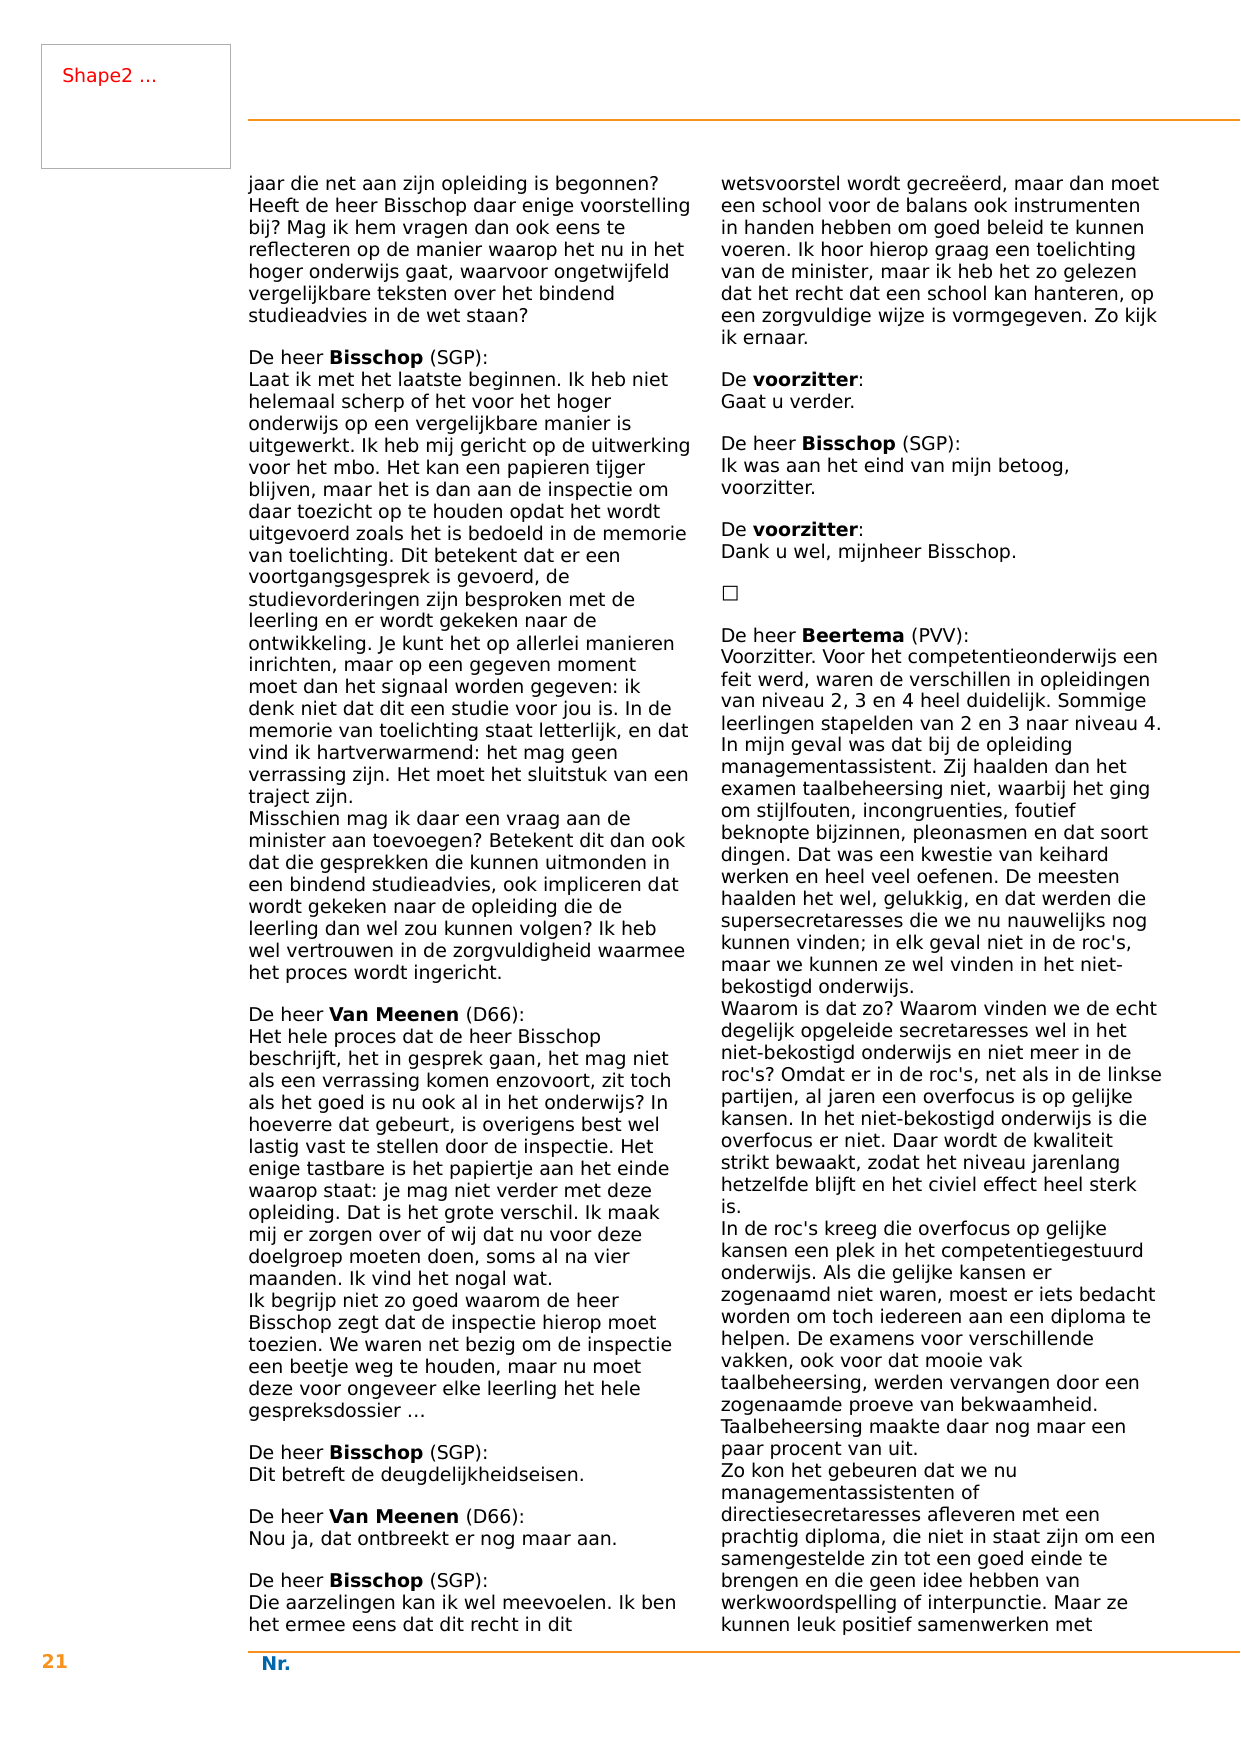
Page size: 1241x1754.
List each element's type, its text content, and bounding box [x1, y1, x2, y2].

text Misschien mag ik daar een vraag aan de minister aan toevoegen? Betekent dit dan ook dat die gesprekken die kunnen uitmonden in een bindend studieadvies, ook impliceren dat wordt gekeken naar de opleiding die de leerling dan wel zou kunnen volgen? Ik heb wel vertrouwen in de zorgvuldigheid waarmee het proces wordt ingericht. [248, 808, 691, 984]
text Voorzitter. Voor het competentieonderwijs een feit werd, waren de verschillen in opleidingen van niveau 2, 3 en 4 heel duidelijk. Sommige leerlingen stapelden van 2 en 3 naar niveau 4. In mijn geval was dat bij de opleiding managementassistent. Zij haalden dan het examen taalbeheersing niet, waarbij het ging om stijlfouten, incongruenties, foutief beknopte bijzinnen, pleonasmen en dat soort dingen. Dat was een kwestie van keihard werken en heel veel oefenen. De meesten haalden het wel, gelukkig, en dat werden die supersecretaresses die we nu nauwelijks nog kunnen vinden; in elk geval niet in de roc's, maar we kunnen ze wel vinden in het niet-bekostigd onderwijs. [721, 646, 1163, 998]
text Laat ik met het laatste beginnen. Ik heb niet helemaal scherp of het voor het hoger onderwijs op een vergelijkbare manier is uitgewerkt. Ik heb mij gericht op de uitwerking voor het mbo. Het kan een papieren tijger blijven, maar het is dan aan de inspectie om daar toezicht op te houden opdat het wordt uitgevoerd zoals het is bedoeld in de memorie van toelichting. Dit betekent dat er een voortgangsgesprek is gevoerd, de studievorderingen zijn besproken met de leerling en er wordt gekeken naar de ontwikkeling. Je kunt het op allerlei manieren inrichten, maar op een gegeven moment moet dan het signaal worden gegeven: ik denk niet dat dit een studie voor jou is. In de memorie van toelichting staat letterlijk, en dat vind ik hartverwarmend: het mag geen verrassing zijn. Het moet het sluitstuk van een traject zijn. [248, 369, 691, 808]
text De heer Bisschop (SGP): [248, 1442, 691, 1464]
text De heer Bisschop (SGP): [721, 433, 1163, 454]
text Nou ja, dat ontbreekt er nog maar aan. [248, 1528, 691, 1549]
text De heer Bisschop (SGP): [248, 347, 691, 369]
text Ik begrijp niet zo goed waarom de heer Bisschop zegt dat de inspectie hierop moet toezien. We waren net bezig om de inspectie een beetje weg te houden, maar nu moet deze voor ongeveer elke leerling het hele gespreksdossier … [248, 1290, 691, 1422]
text Ik was aan het eind van mijn betoog, voorzitter. [721, 454, 1163, 498]
text De heer Van Meenen (D66): [248, 1004, 691, 1026]
text In de roc's kreeg die overfocus op gelijke kansen een plek in het competentiegestuurd onderwijs. Als die gelijke kansen er zogenaamd niet waren, moest er iets bedacht worden om toch iedereen aan een diploma te helpen. De examens voor verschillende vakken, ook voor dat mooie vak taalbeheersing, werden vervangen door een zogenaamde proeve van bekwaamheid. Taalbeheersing maakte daar nog maar een paar procent van uit. [721, 1218, 1163, 1460]
text Gaat u verder. [721, 391, 1163, 413]
text Dank u wel, mijnheer Bisschop. [721, 541, 1163, 562]
text jaar die net aan zijn opleiding is begonnen? Heeft de heer Bisschop daar enige voorstelling bij? Mag ik hem vragen dan ook eens te reflecteren op de manier waarop het nu in het hoger onderwijs gaat, waarvoor ongetwijfeld vergelijkbare teksten over het bindend studieadvies in de wet staan? [248, 173, 691, 327]
text De heer Beertema (PVV): [721, 624, 1163, 646]
text Die aarzelingen kan ik wel meevoelen. Ik ben het ermee eens dat dit recht in dit [248, 1592, 691, 1636]
text Zo kon het gebeuren dat we nu managementassistenten of directiesecretaresses afleveren met een prachtig diploma, die niet in staat zijn om een samengestelde zin tot een goed einde te brengen en die geen idee hebben van werkwoordspelling of interpunctie. Maar ze kunnen leuk positief samenwerken met [721, 1460, 1163, 1636]
text Waarom is dat zo? Waarom vinden we de echt degelijk opgeleide secretaresses wel in het niet-bekostigd onderwijs en niet meer in de roc's? Omdat er in de roc's, net als in de linkse partijen, al jaren een overfocus is op gelijke kansen. In het niet-bekostigd onderwijs is die overfocus er niet. Daar wordt de kwaliteit strikt bewaakt, zodat het niveau jarenlang hetzelfde blijft en het civiel effect heel sterk is. [721, 998, 1163, 1218]
text Dit betreft de deugdelijkheidseisen. [248, 1464, 691, 1486]
text De heer Van Meenen (D66): [248, 1506, 691, 1528]
text De voorzitter: [721, 369, 1163, 391]
text wetsvoorstel wordt gecreëerd, maar dan moet een school voor de balans ook instrumenten in handen hebben om goed beleid te kunnen voeren. Ik hoor hierop graag een toelichting van de minister, maar ik heb het zo gelezen dat het recht dat een school kan hanteren, op een zorgvuldige wijze is vormgegeven. Zo kijk ik ernaar. [721, 173, 1163, 349]
text De heer Bisschop (SGP): [248, 1569, 691, 1592]
text ⬜ [721, 582, 1163, 604]
text Het hele proces dat de heer Bisschop beschrijft, het in gesprek gaan, het mag niet als een verrassing komen enzovoort, zit toch als het goed is nu ook al in het onderwijs? In hoeverre dat gebeurt, is overigens best wel lastig vast te stellen door de inspectie. Het enige tastbare is het papiertje aan het einde waarop staat: je mag niet verder met deze opleiding. Dat is het grote verschil. Ik maak mij er zorgen over of wij dat nu voor deze doelgroep moeten doen, soms al na vier maanden. Ik vind het nogal wat. [248, 1026, 691, 1290]
text De voorzitter: [721, 518, 1163, 541]
